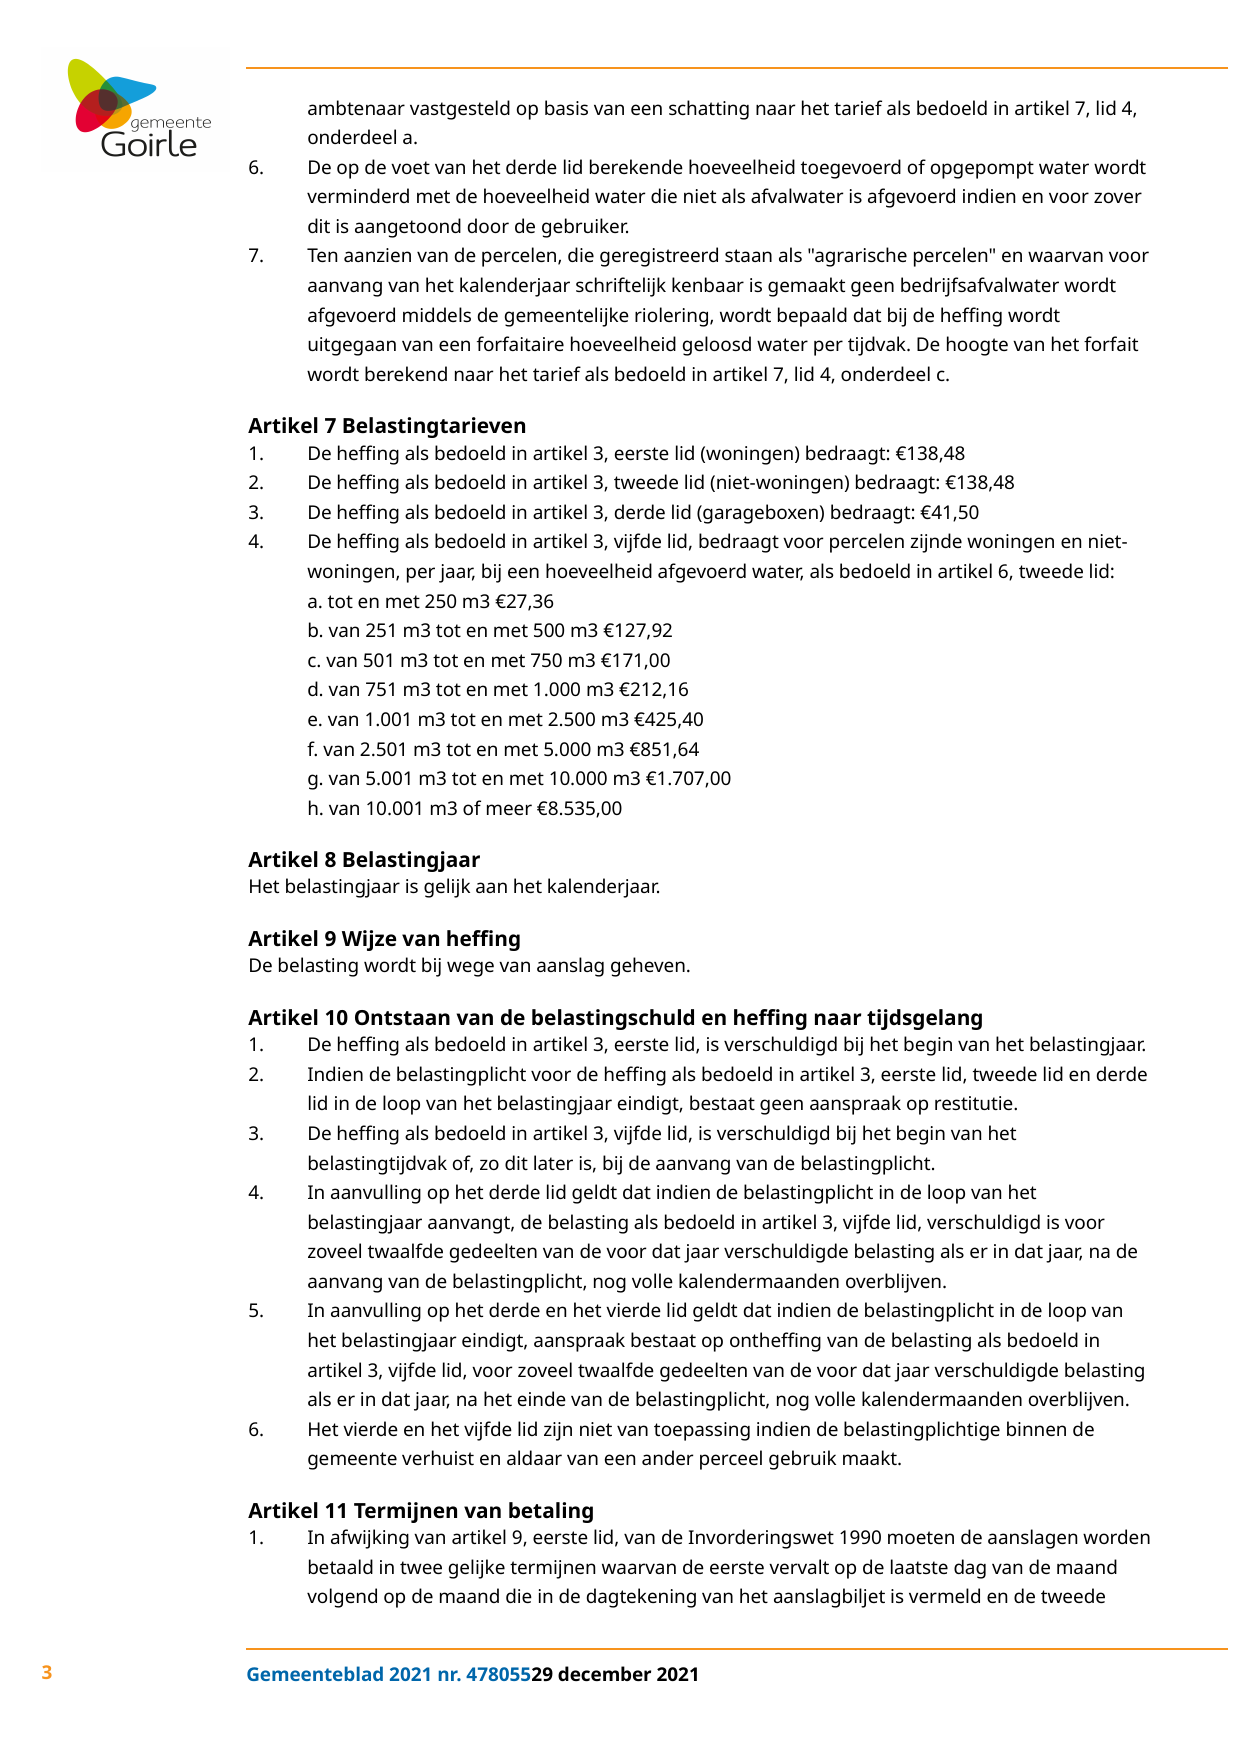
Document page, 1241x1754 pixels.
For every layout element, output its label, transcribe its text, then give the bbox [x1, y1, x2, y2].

list De heffing als bedoeld in artikel 3, derde lid (garageboxen) bedraagt: €41,50 [248, 499, 1152, 525]
text Artikel 11 Termijnen van betaling [248, 1496, 1152, 1524]
list Indien de belastingplicht voor de heffing als bedoeld in artikel 3, eerste lid, tweede lid en derde lid in de loop van het belastingjaar eindigt, bestaat geen aanspraak op restitutie. [248, 1061, 1152, 1116]
text De belasting wordt bij wege van aanslag geheven. [248, 953, 1152, 978]
list Ten aanzien van de percelen, die geregistreerd staan als "agrarische percelen" en waarvan voor aanvang van het kalenderjaar schriftelijk kenbaar is gemaakt geen bedrijfsafvalwater wordt afgevoerd middels de gemeentelijke riolering, wordt bepaald dat bij de heffing wordt uitgegaan van een forfaitaire hoeveelheid geloosd water per tijdvak. De hoogte van het forfait wordt berekend naar het tarief als bedoeld in artikel 7, lid 4, onderdeel c. [248, 243, 1152, 387]
text Artikel 8 Belastingjaar [248, 845, 1152, 874]
list De heffing als bedoeld in artikel 3, tweede lid (niet-woningen) bedraagt: €138,48 [248, 469, 1152, 495]
list In aanvulling op het derde lid geldt dat indien de belastingplicht in de loop van het belastingjaar aanvangt, de belasting als bedoeld in artikel 3, vijfde lid, verschuldigd is voor zoveel twaalfde gedeelten van de voor dat jaar verschuldigde belasting als er in dat jaar, na de aanvang van de belastingplicht, nog volle kalendermaanden overblijven. [248, 1179, 1152, 1294]
text Artikel 10 Ontstaan van de belastingschuld en heffing naar tijdsgelang [248, 1003, 1152, 1031]
list c. van 501 m3 tot en met 750 m3 €171,00 [248, 647, 1152, 673]
list g. van 5.001 m3 tot en met 10.000 m3 €1.707,00 [248, 765, 1152, 791]
list De heffing als bedoeld in artikel 3, vijfde lid, is verschuldigd bij het begin van het belastingtijdvak of, zo dit later is, bij de aanvang van de belastingplicht. [248, 1120, 1152, 1176]
list De heffing als bedoeld in artikel 3, eerste lid (woningen) bedraagt: €138,48 [248, 440, 1152, 466]
text Artikel 9 Wijze van heffing [248, 924, 1152, 953]
text Het belastingjaar is gelijk aan het kalenderjaar. [248, 874, 1152, 899]
list In aanvulling op het derde en het vierde lid geldt dat indien de belastingplicht in de loop van het belastingjaar eindigt, aanspraak bestaat op ontheffing van de belasting als bedoeld in artikel 3, vijfde lid, voor zoveel twaalfde gedeelten van de voor dat jaar verschuldigde belasting als er in dat jaar, na het einde van de belastingplicht, nog volle kalendermaanden overblijven. [248, 1298, 1152, 1412]
list De op de voet van het derde lid berekende hoeveelheid toegevoerd of opgepompt water wordt verminderd met de hoeveelheid water die niet als afvalwater is afgevoerd indien en voor zover dit is aangetoond door de gebruiker. [248, 154, 1152, 239]
list De heffing als bedoeld in artikel 3, vijfde lid, bedraagt voor percelen zijnde woningen en niet-woningen, per jaar, bij een hoeveelheid afgevoerd water, als bedoeld in artikel 6, tweede lid: [248, 529, 1152, 584]
list In afwijking van artikel 9, eerste lid, van de Invorderingswet 1990 moeten de aanslagen worden betaald in twee gelijke termijnen waarvan de eerste vervalt op de laatste dag van de maand volgend op de maand die in de dagtekening van het aanslagbiljet is vermeld en de tweede [248, 1524, 1152, 1609]
list h. van 10.001 m3 of meer €8.535,00 [248, 795, 1152, 821]
list b. van 251 m3 tot en met 500 m3 €127,92 [248, 617, 1152, 643]
list d. van 751 m3 tot en met 1.000 m3 €212,16 [248, 677, 1152, 702]
list Het vierde en het vijfde lid zijn niet van toepassing indien de belastingplichtige binnen de gemeente verhuist en aldaar van een ander perceel gebruik maakt. [248, 1416, 1152, 1471]
list ambtenaar vastgesteld op basis van een schatting naar het tarief als bedoeld in artikel 7, lid 4, onderdeel a. [248, 95, 1152, 150]
picture [41, 47, 231, 172]
text Artikel 7 Belastingtarieven [248, 411, 1152, 440]
list a. tot en met 250 m3 €27,36 [248, 588, 1152, 613]
list e. van 1.001 m3 tot en met 2.500 m3 €425,40 [248, 706, 1152, 732]
list f. van 2.501 m3 tot en met 5.000 m3 €851,64 [248, 736, 1152, 761]
list De heffing als bedoeld in artikel 3, eerste lid, is verschuldigd bij het begin van het belastingjaar. [248, 1031, 1152, 1057]
